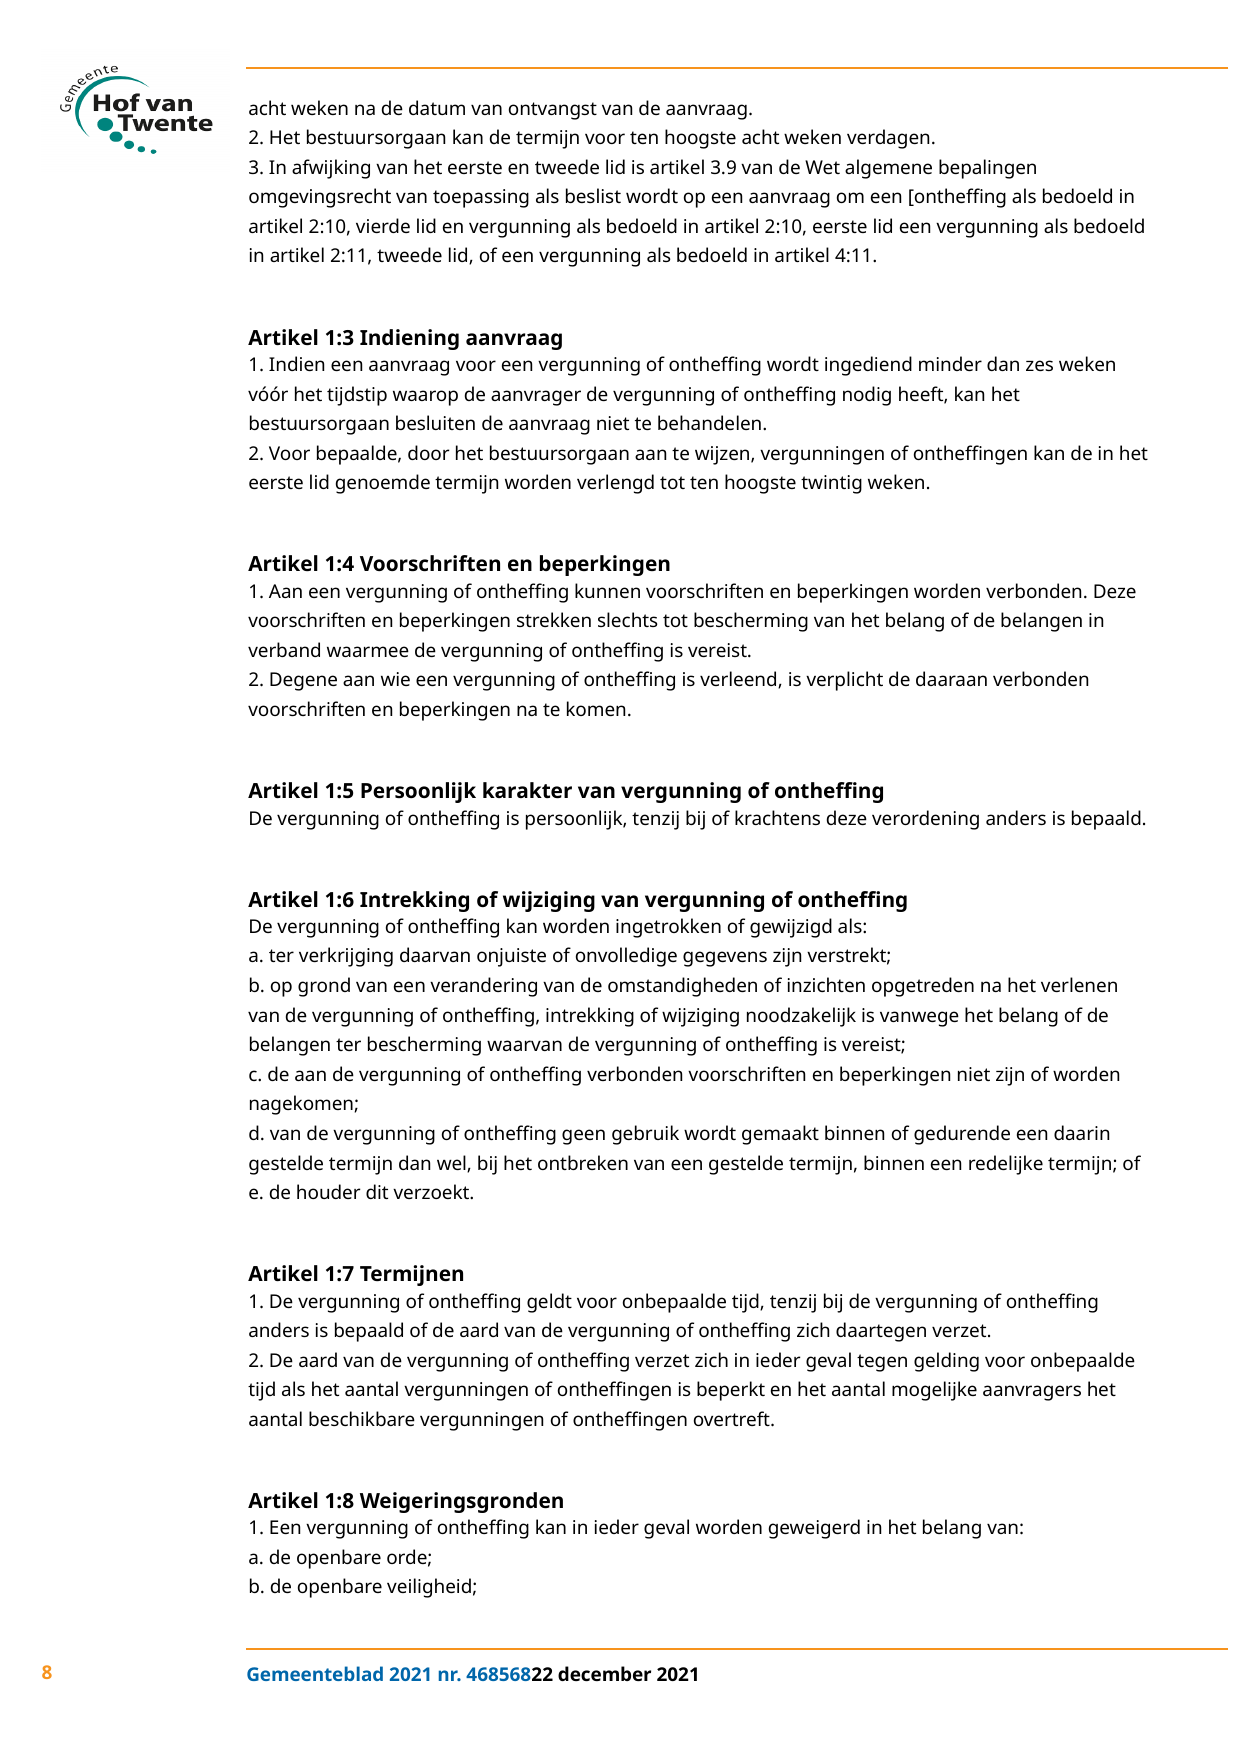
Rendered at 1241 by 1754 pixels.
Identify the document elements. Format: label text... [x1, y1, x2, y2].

text 2. Het bestuursorgaan kan de termijn voor ten hoogste acht weken verdagen. [248, 124, 1152, 150]
text 2. Voor bepaalde, door het bestuursorgaan aan te wijzen, vergunningen of ontheffingen kan de in het eerste lid genoemde termijn worden verlengd tot ten hoogste twintig weken. [248, 440, 1152, 495]
text 1. Indien een aanvraag voor een vergunning of ontheffing wordt ingediend minder dan zes weken vóór het tijdstip waarop de aanvrager de vergunning of ontheffing nodig heeft, kan het bestuursorgaan besluiten de aanvraag niet te behandelen. [248, 351, 1152, 436]
text Artikel 1:3 Indiening aanvraag [248, 323, 1152, 351]
text acht weken na de datum van ontvangst van de aanvraag. [248, 95, 1152, 121]
text b. de openbare veiligheid; [248, 1574, 1152, 1599]
text a. de openbare orde; [248, 1544, 1152, 1570]
text Artikel 1:7 Termijnen [248, 1259, 1152, 1288]
text Artikel 1:8 Weigeringsgronden [248, 1486, 1152, 1514]
text Artikel 1:4 Voorschriften en beperkingen [248, 549, 1152, 578]
text e. de houder dit verzoekt. [248, 1179, 1152, 1205]
text 3. In afwijking van het eerste en tweede lid is artikel 3.9 van de Wet algemene bepalingen omgevingsrecht van toepassing als beslist wordt op een aanvraag om een [ontheffing als bedoeld in artikel 2:10, vierde lid en vergunning als bedoeld in artikel 2:10, eerste lid een vergunning als bedoeld in artikel 2:11, tweede lid, of een vergunning als bedoeld in artikel 4:11. [248, 154, 1152, 268]
text De vergunning of ontheffing is persoonlijk, tenzij bij of krachtens deze verordening anders is bepaald. [248, 805, 1152, 830]
text c. de aan de vergunning of ontheffing verbonden voorschriften en beperkingen niet zijn of worden nagekomen; [248, 1061, 1152, 1116]
text Artikel 1:6 Intrekking of wijziging van vergunning of ontheffing [248, 885, 1152, 913]
text 2. De aard van de vergunning of ontheffing verzet zich in ieder geval tegen gelding voor onbepaalde tijd als het aantal vergunningen of ontheffingen is beperkt en het aantal mogelijke aanvragers het aantal beschikbare vergunningen of ontheffingen overtreft. [248, 1347, 1152, 1432]
text 2. Degene aan wie een vergunning of ontheffing is verleend, is verplicht de daaraan verbonden voorschriften en beperkingen na te komen. [248, 667, 1152, 722]
text 1. Een vergunning of ontheffing kan in ieder geval worden geweigerd in het belang van: [248, 1514, 1152, 1540]
text b. op grond van een verandering van de omstandigheden of inzichten opgetreden na het verlenen van de vergunning of ontheffing, intrekking of wijziging noodzakelijk is vanwege het belang of de belangen ter bescherming waarvan de vergunning of ontheffing is vereist; [248, 972, 1152, 1057]
text a. ter verkrijging daarvan onjuiste of onvolledige gegevens zijn verstrekt; [248, 943, 1152, 968]
text 1. Aan een vergunning of ontheffing kunnen voorschriften en beperkingen worden verbonden. Deze voorschriften en beperkingen strekken slechts tot bescherming van het belang of de belangen in verband waarmee de vergunning of ontheffing is vereist. [248, 578, 1152, 663]
text d. van de vergunning of ontheffing geen gebruik wordt gemaakt binnen of gedurende een daarin gestelde termijn dan wel, bij het ontbreken van een gestelde termijn, binnen een redelijke termijn; of [248, 1120, 1152, 1176]
text De vergunning of ontheffing kan worden ingetrokken of gewijzigd als: [248, 913, 1152, 939]
text Artikel 1:5 Persoonlijk karakter van vergunning of ontheffing [248, 776, 1152, 805]
picture [41, 47, 231, 172]
text 1. De vergunning of ontheffing geldt voor onbepaalde tijd, tenzij bij de vergunning of ontheffing anders is bepaald of de aard van de vergunning of ontheffing zich daartegen verzet. [248, 1288, 1152, 1343]
